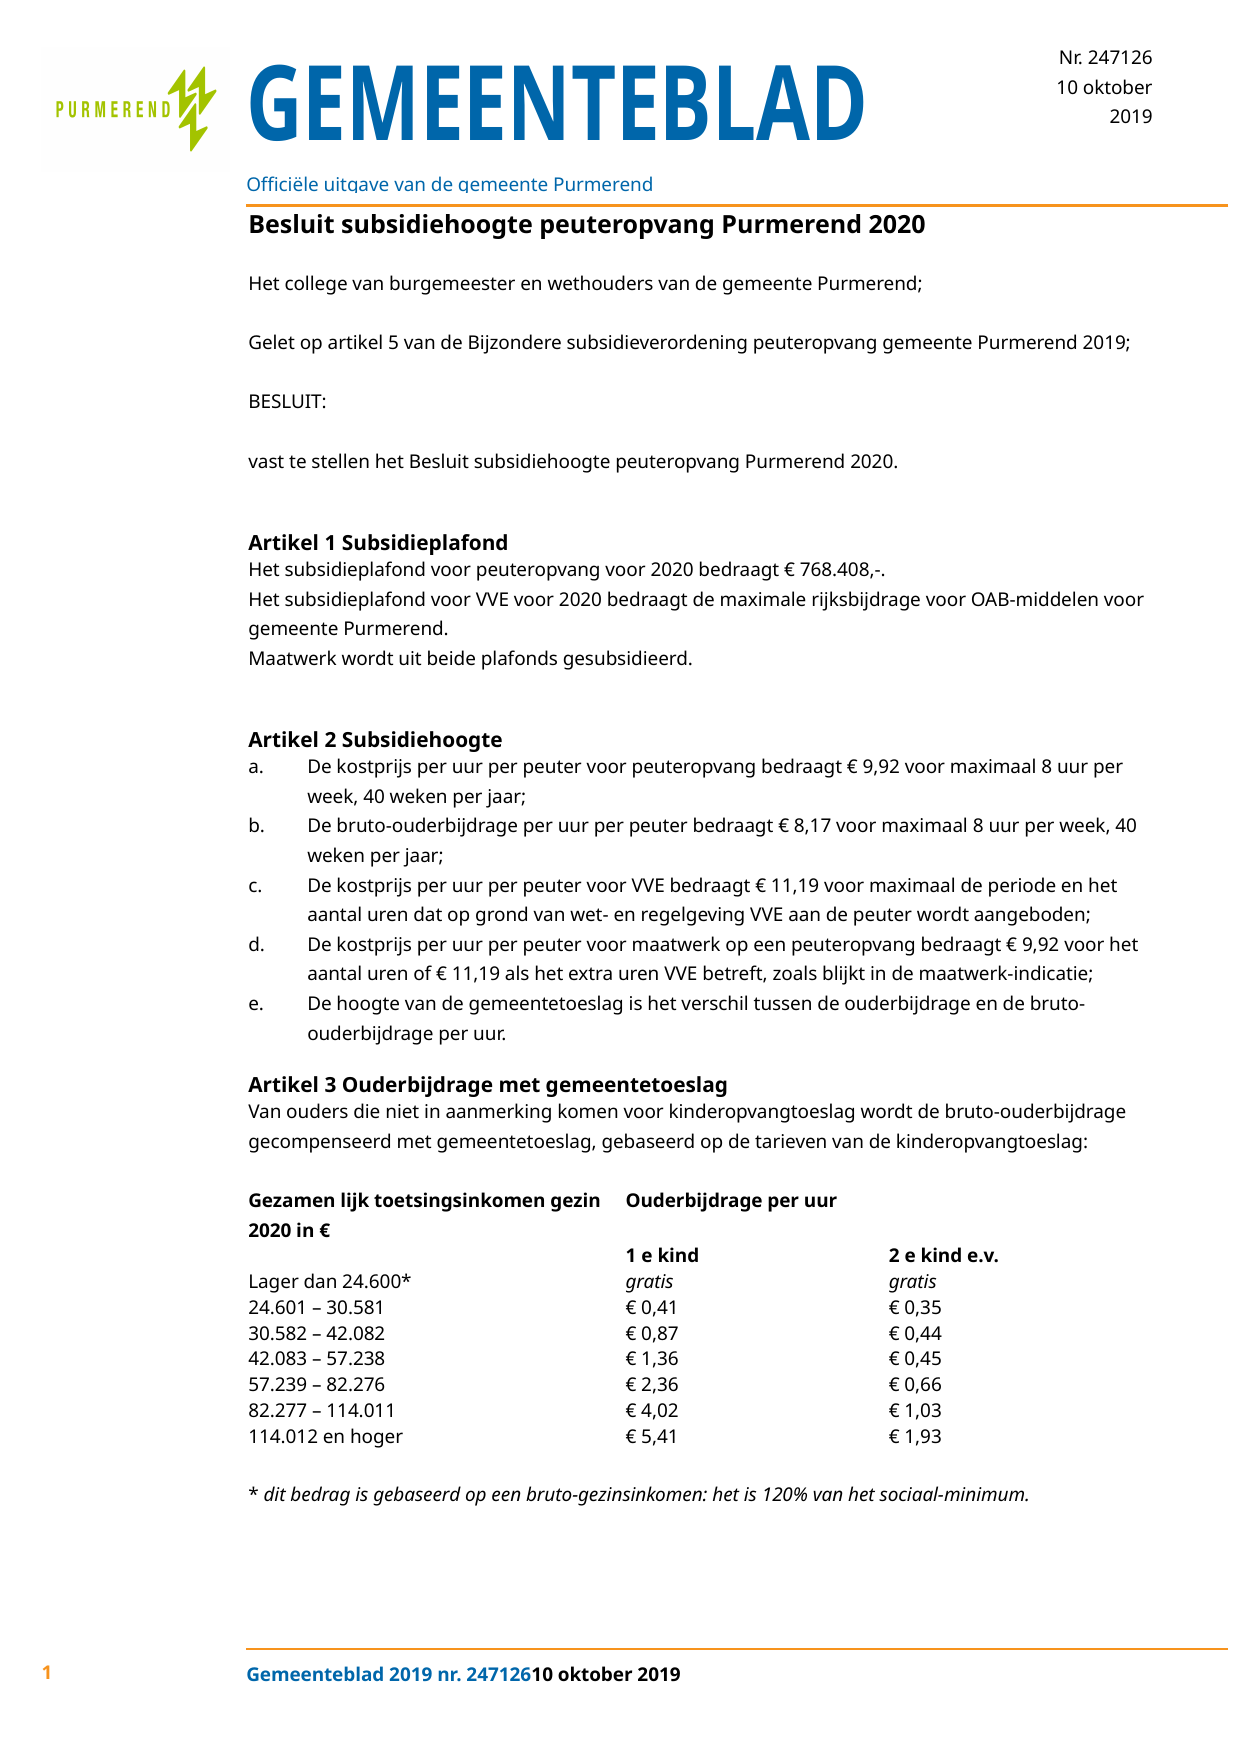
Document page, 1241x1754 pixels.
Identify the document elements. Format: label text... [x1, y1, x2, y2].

text * dit bedrag is gebaseerd op een bruto-gezinsinkomen: het is 120% van het sociaal-minimum. [248, 1481, 1152, 1507]
text Besluit subsidiehoogte peuteropvang Purmerend 2020 [248, 207, 1152, 241]
list De kostprijs per uur per peuter voor VVE bedraagt € 11,19 voor maximaal de periode en het aantal uren dat op grond van wet- en regelgeving VVE aan de peuter wordt aangeboden; [248, 872, 1152, 927]
table_cell 114.012 en hoger [248, 1423, 625, 1448]
table_cell € 0,41 [625, 1294, 888, 1320]
text Artikel 2 Subsidiehoogte [248, 725, 1152, 753]
list De bruto-ouderbijdrage per uur per peuter bedraagt € 8,17 voor maximaal 8 uur per week, 40 weken per jaar; [248, 813, 1152, 868]
table_cell € 0,45 [889, 1346, 1152, 1371]
table_cell gratis [625, 1269, 888, 1294]
text BESLUIT: [248, 389, 1152, 414]
text Van ouders die niet in aanmerking komen voor kinderopvangtoeslag wordt de bruto-ouderbijdrage gecompenseerd met gemeentetoeslag, gebaseerd op de tarieven van de kinderopvangtoeslag: [248, 1098, 1152, 1154]
table_cell 57.239 – 82.276 [248, 1371, 625, 1397]
table_cell 24.601 – 30.581 [248, 1294, 625, 1320]
table_cell € 0,35 [889, 1294, 1152, 1320]
table_cell 82.277 – 114.011 [248, 1397, 625, 1423]
table_cell 42.083 – 57.238 [248, 1346, 625, 1371]
table_header Gezamen lijk toetsingsinkomen gezin 2020 in € [248, 1188, 625, 1243]
table_cell € 4,02 [625, 1397, 888, 1423]
table_header Ouderbijdrage per uur [625, 1188, 1152, 1243]
table_cell 1 e kind [625, 1243, 888, 1268]
table_cell 30.582 – 42.082 [248, 1320, 625, 1346]
table_cell gratis [889, 1269, 1152, 1294]
table_cell € 0,87 [625, 1320, 888, 1346]
list De kostprijs per uur per peuter voor maatwerk op een peuteropvang bedraagt € 9,92 voor het aantal uren of € 11,19 als het extra uren VVE betreft, zoals blijkt in de maatwerk-indicatie; [248, 931, 1152, 986]
table_cell € 1,36 [625, 1346, 888, 1371]
table_cell € 2,36 [625, 1371, 888, 1397]
text Het college van burgemeester en wethouders van de gemeente Purmerend; [248, 270, 1152, 296]
list De kostprijs per uur per peuter voor peuteropvang bedraagt € 9,92 voor maximaal 8 uur per week, 40 weken per jaar; [248, 753, 1152, 809]
table_cell Lager dan 24.600* [248, 1269, 625, 1294]
text Gelet op artikel 5 van de Bijzondere subsidieverordening peuteropvang gemeente Purmerend 2019; [248, 329, 1152, 355]
text Het subsidieplafond voor VVE voor 2020 bedraagt de maximale rijksbijdrage voor OAB-middelen voor gemeente Purmerend. [248, 586, 1152, 641]
table_cell € 0,44 [889, 1320, 1152, 1346]
table_cell 2 e kind e.v. [889, 1243, 1152, 1268]
table_cell [248, 1243, 625, 1268]
text Artikel 3 Ouderbijdrage met gemeentetoeslag [248, 1070, 1152, 1098]
table_cell € 5,41 [625, 1423, 888, 1448]
table_cell € 0,66 [889, 1371, 1152, 1397]
table_cell € 1,03 [889, 1397, 1152, 1423]
table_cell € 1,93 [889, 1423, 1152, 1448]
picture [41, 47, 231, 172]
text Artikel 1 Subsidieplafond [248, 528, 1152, 556]
text vast te stellen het Besluit subsidiehoogte peuteropvang Purmerend 2020. [248, 448, 1152, 473]
text Het subsidieplafond voor peuteropvang voor 2020 bedraagt € 768.408,-. [248, 556, 1152, 582]
list De hoogte van de gemeentetoeslag is het verschil tussen de ouderbijdrage en de bruto-ouderbijdrage per uur. [248, 990, 1152, 1045]
text Maatwerk wordt uit beide plafonds gesubsidieerd. [248, 645, 1152, 671]
